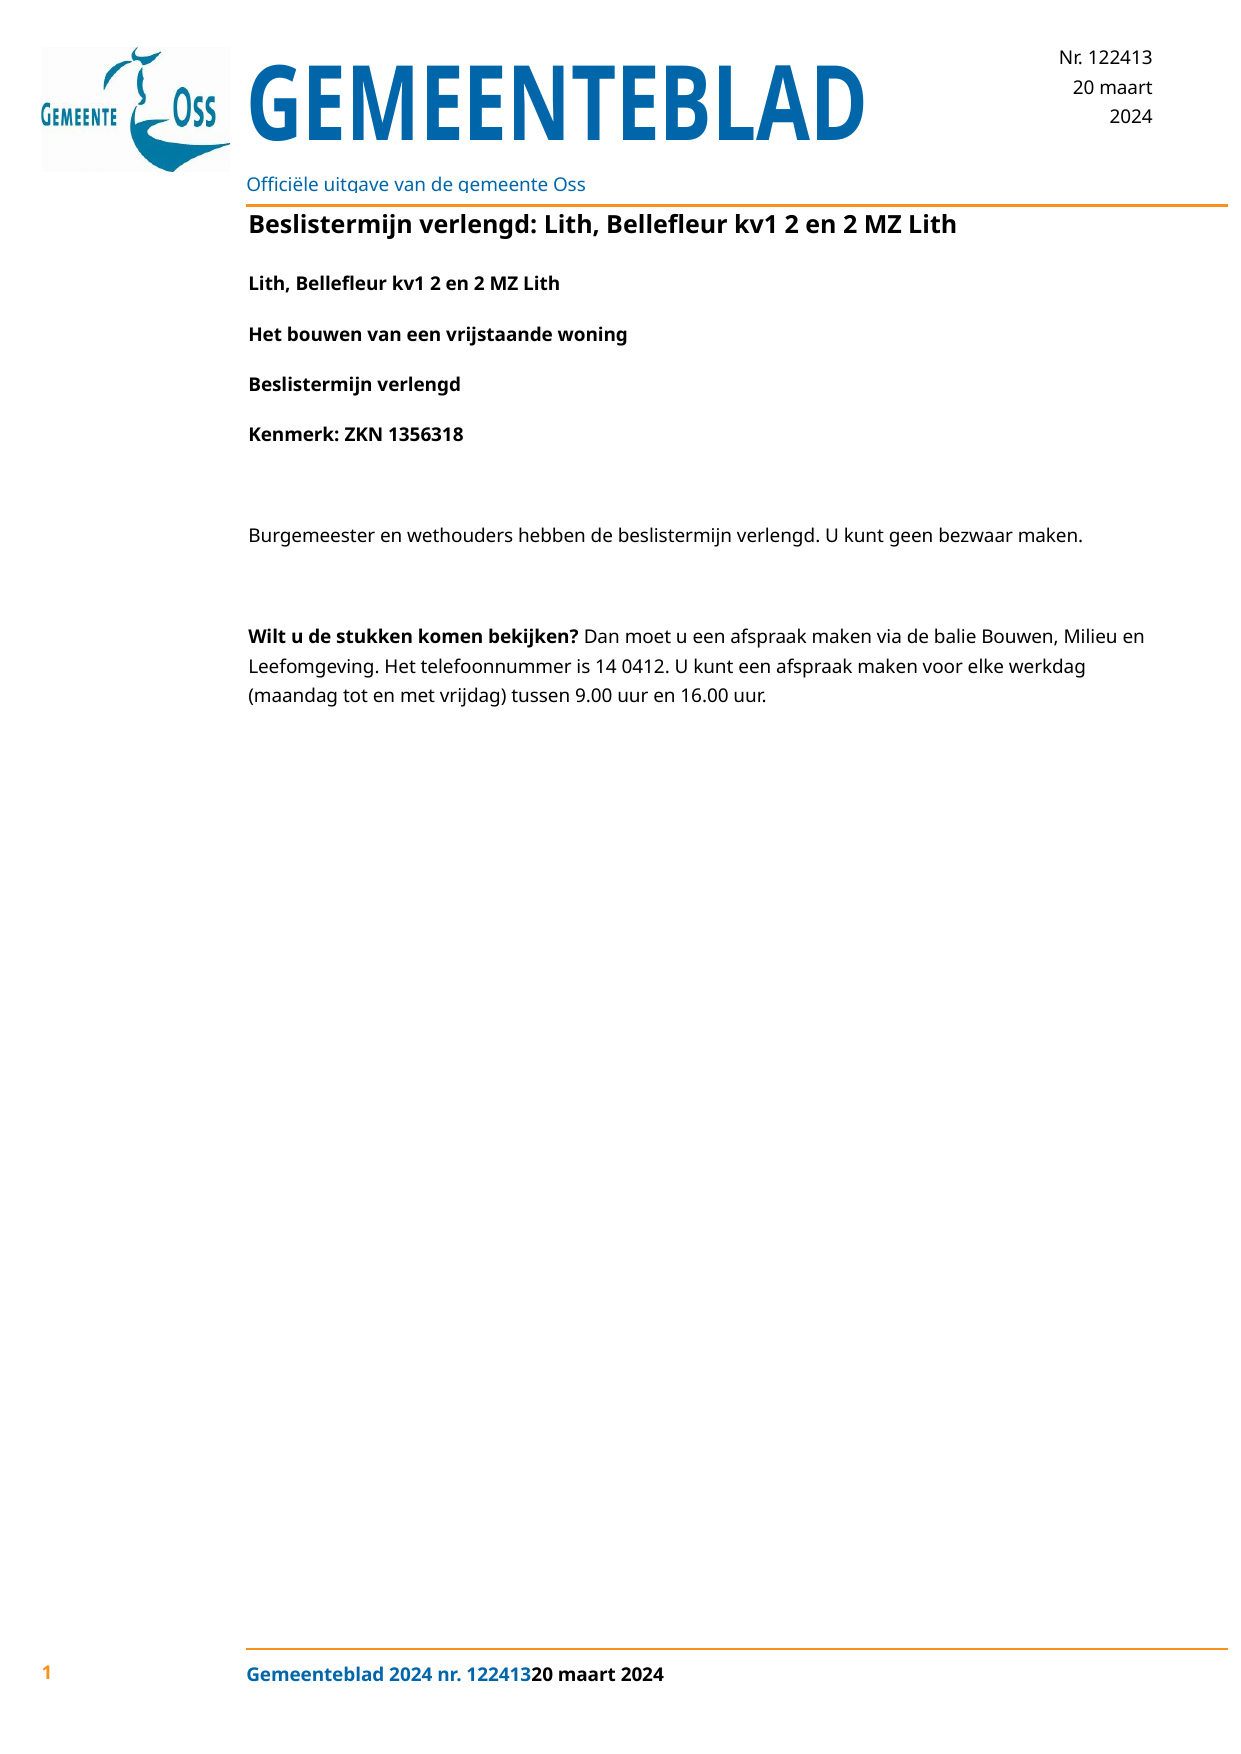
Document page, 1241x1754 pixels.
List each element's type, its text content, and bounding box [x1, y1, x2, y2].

text Beslistermijn verlengd [248, 371, 1152, 397]
text Het bouwen van een vrijstaande woning [248, 321, 1152, 346]
text Beslistermijn verlengd: Lith, Bellefleur kv1 2 en 2 MZ Lith [248, 207, 1152, 241]
text Lith, Bellefleur kv1 2 en 2 MZ Lith [248, 270, 1152, 296]
text Kenmerk: ZKN 1356318 [248, 422, 1152, 447]
picture [41, 47, 231, 172]
text Burgemeester en wethouders hebben de beslistermijn verlengd. U kunt geen bezwaar maken. [248, 522, 1152, 548]
text Wilt u de stukken komen bekijken? Dan moet u een afspraak maken via de balie Bouwen, Milieu en Leefomgeving. Het telefoonnummer is 14 0412. U kunt een afspraak maken voor elke werkdag (maandag tot en met vrijdag) tussen 9.00 uur en 16.00 uur. [248, 623, 1152, 708]
